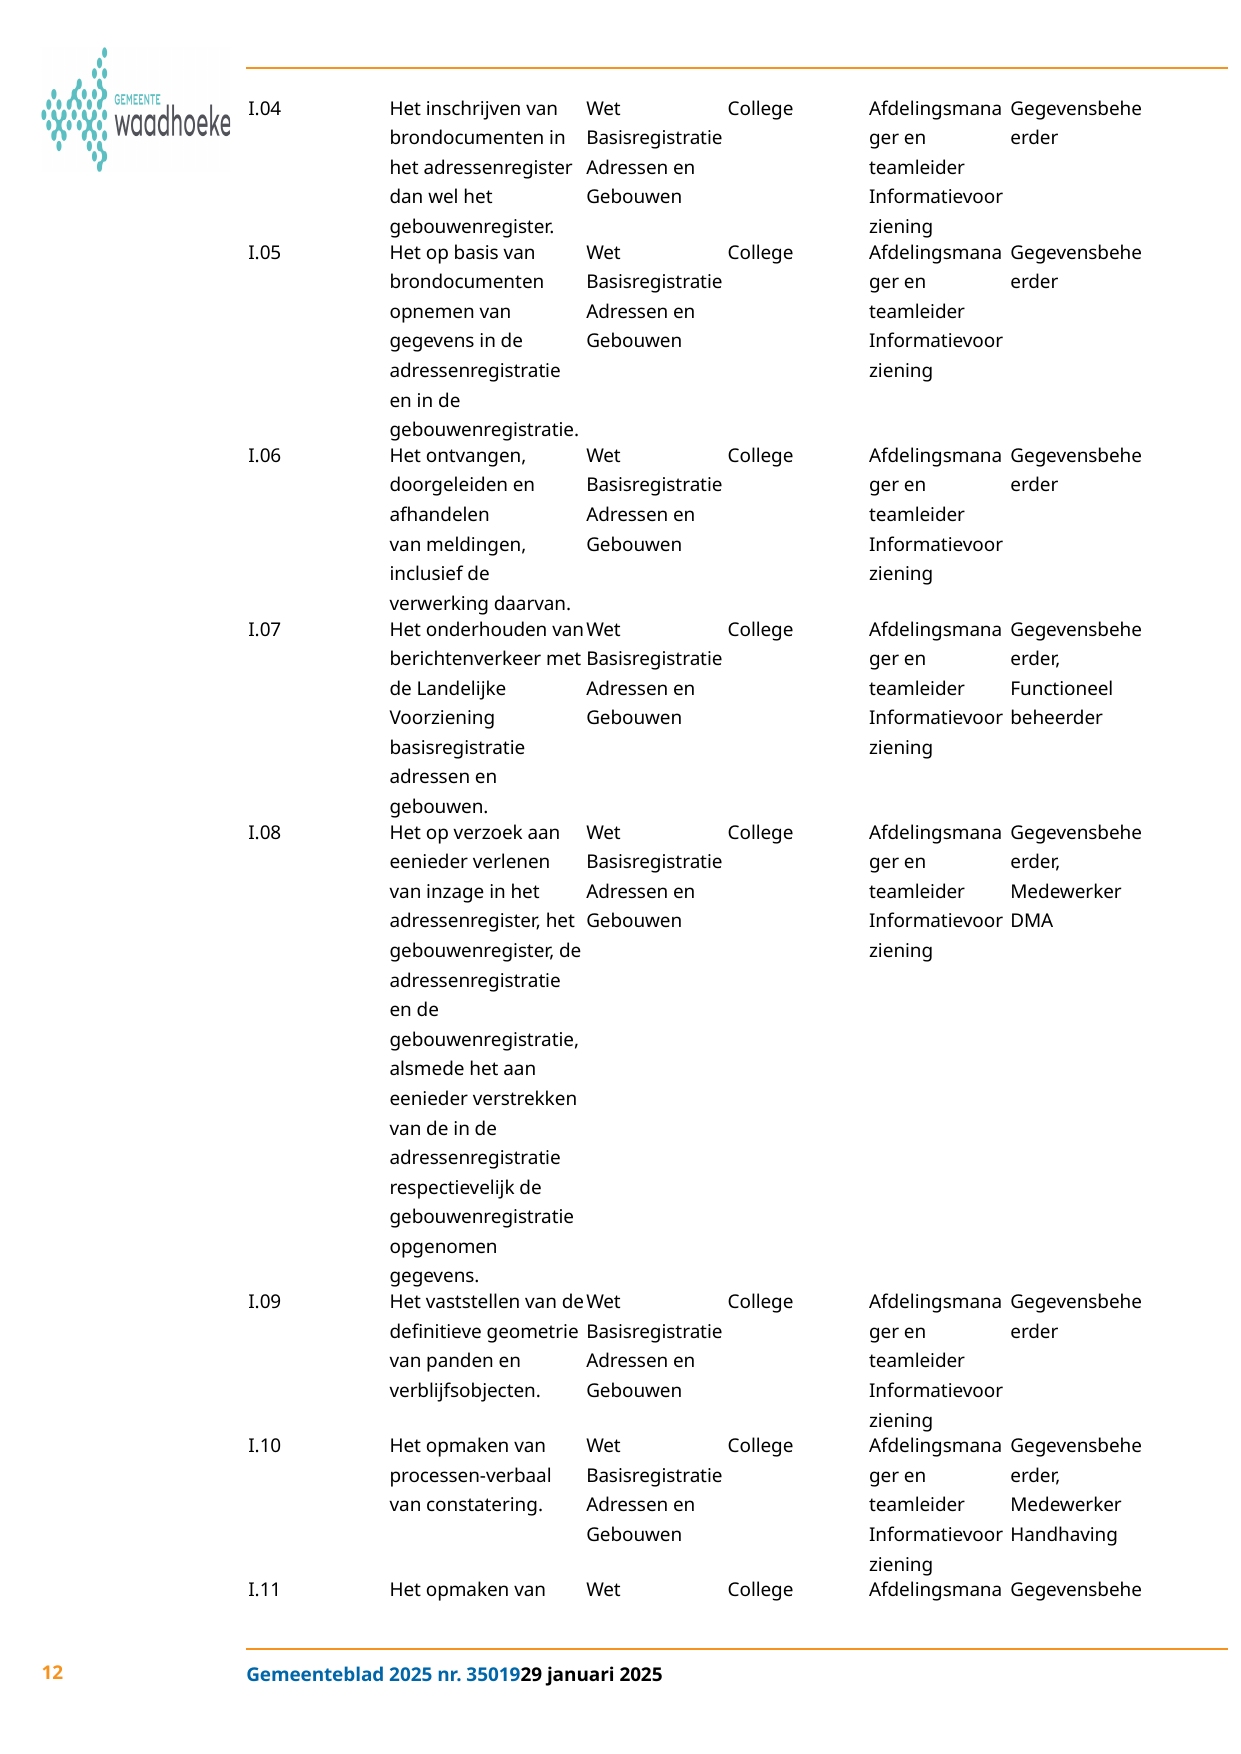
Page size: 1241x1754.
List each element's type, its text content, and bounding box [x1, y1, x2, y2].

table_cell College [728, 1433, 869, 1577]
table_cell Afdelingsmanager en teamleider Informatievoorziening [869, 95, 1010, 239]
table_cell Gegevensbeheerder [1010, 95, 1152, 239]
table_cell Het vaststellen van de definitieve geometrie van panden en verblijfsobjecten. [389, 1289, 586, 1432]
table_cell Het op verzoek aan eenieder verlenen van inzage in het adressenregister, het gebouwenregister, de adressenregistratie en de gebouwenregistratie, alsmede het aan eenieder verstrekken van de in de adressenregistratie respectievelijk de gebouwenregistratie opgenomen gegevens. [389, 819, 586, 1288]
table_cell Gegevensbeheerder [1010, 442, 1152, 616]
table_cell Wet [586, 1577, 727, 1602]
table_cell Het ontvangen, doorgeleiden en afhandelen van meldingen, inclusief de verwerking daarvan. [389, 442, 586, 616]
table_cell Afdelingsmanager en teamleider Informatievoorziening [869, 616, 1010, 819]
table_cell College [728, 616, 869, 819]
table_cell I.09 [248, 1289, 389, 1432]
table_cell College [728, 239, 869, 442]
table_cell Afdelingsmanager en teamleider Informatievoorziening [869, 239, 1010, 442]
table_cell Wet Basisregistratie Adressen en Gebouwen [586, 1433, 727, 1577]
table_cell I.08 [248, 819, 389, 1288]
table_cell I.11 [248, 1577, 389, 1602]
table_cell Wet Basisregistratie Adressen en Gebouwen [586, 239, 727, 442]
table_cell Afdelingsmanager en teamleider Informatievoorziening [869, 1433, 1010, 1577]
table_cell Wet Basisregistratie Adressen en Gebouwen [586, 1289, 727, 1432]
table_cell Afdelingsmanager en teamleider Informatievoorziening [869, 1289, 1010, 1432]
table_cell Het opmaken van [389, 1577, 586, 1602]
table_cell Het opmaken van processen-verbaal van constatering. [389, 1433, 586, 1577]
table_cell I.04 [248, 95, 389, 239]
table_cell Gegevensbehe [1010, 1577, 1152, 1602]
table_cell Afdelingsmanager en teamleider Informatievoorziening [869, 442, 1010, 616]
table_cell Het op basis van brondocumenten opnemen van gegevens in de adressenregistratie en in de gebouwenregistratie. [389, 239, 586, 442]
table_cell Gegevensbeheerder [1010, 239, 1152, 442]
table_cell College [728, 819, 869, 1288]
table_cell Het onderhouden van berichtenverkeer met de Landelijke Voorziening basisregistratie adressen en gebouwen. [389, 616, 586, 819]
table_cell College [728, 95, 869, 239]
table_cell Gegevensbeheerder, Medewerker DMA [1010, 819, 1152, 1288]
table_cell Wet Basisregistratie Adressen en Gebouwen [586, 442, 727, 616]
picture [41, 47, 231, 172]
table_cell Gegevensbeheerder, Medewerker Handhaving [1010, 1433, 1152, 1577]
table_cell Het inschrijven van brondocumenten in het adressenregister dan wel het gebouwenregister. [389, 95, 586, 239]
table_cell College [728, 442, 869, 616]
table_cell Wet Basisregistratie Adressen en Gebouwen [586, 819, 727, 1288]
table_cell Wet Basisregistratie Adressen en Gebouwen [586, 616, 727, 819]
table_cell Wet Basisregistratie Adressen en Gebouwen [586, 95, 727, 239]
table_cell Gegevensbeheerder, Functioneel beheerder [1010, 616, 1152, 819]
table_cell Afdelingsmanager en teamleider Informatievoorziening [869, 819, 1010, 1288]
table_cell I.05 [248, 239, 389, 442]
table_cell College [728, 1577, 869, 1602]
table_cell I.10 [248, 1433, 389, 1577]
table_cell Afdelingsmana [869, 1577, 1010, 1602]
table_cell Gegevensbeheerder [1010, 1289, 1152, 1432]
table_cell College [728, 1289, 869, 1432]
table_cell I.07 [248, 616, 389, 819]
table_cell I.06 [248, 442, 389, 616]
